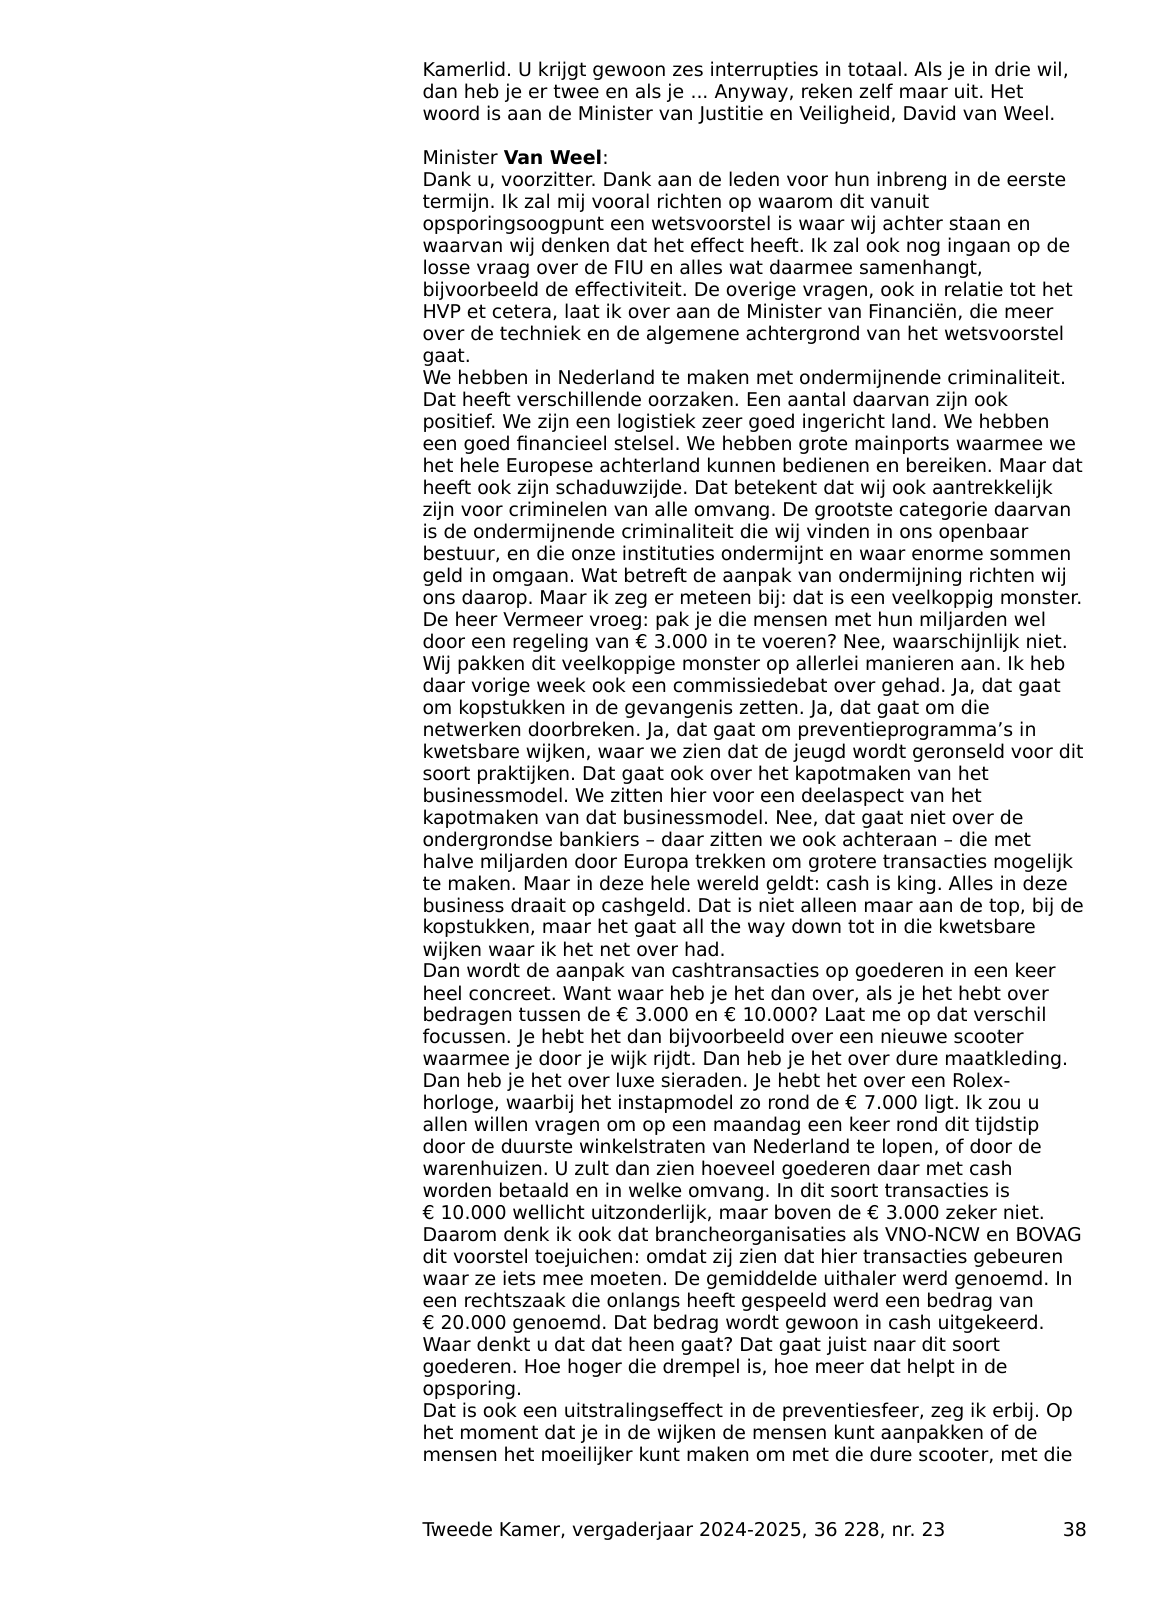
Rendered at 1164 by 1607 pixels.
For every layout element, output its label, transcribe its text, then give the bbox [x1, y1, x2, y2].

text We hebben in Nederland te maken met ondermijnende criminaliteit. Dat heeft verschillende oorzaken. Een aantal daarvan zijn ook positief. We zijn een logistiek zeer goed ingericht land. We hebben een goed financieel stelsel. We hebben grote mainports waarmee we het hele Europese achterland kunnen bedienen en bereiken. Maar dat heeft ook zijn schaduwzijde. Dat betekent dat wij ook aantrekkelijk zijn voor criminelen van alle omvang. De grootste categorie daarvan is de ondermijnende criminaliteit die wij vinden in ons openbaar bestuur, en die onze instituties ondermijnt en waar enorme sommen geld in omgaan. Wat betreft de aanpak van ondermijning richten wij ons daarop. Maar ik zeg er meteen bij: dat is een veelkoppig monster. De heer Vermeer vroeg: pak je die mensen met hun miljarden wel door een regeling van € 3.000 in te voeren? Nee, waarschijnlijk niet. Wij pakken dit veelkoppige monster op allerlei manieren aan. Ik heb daar vorige week ook een commissiedebat over gehad. Ja, dat gaat om kopstukken in de gevangenis zetten. Ja, dat gaat om die netwerken doorbreken. Ja, dat gaat om preventieprogramma’s in kwetsbare wijken, waar we zien dat de jeugd wordt geronseld voor dit soort praktijken. Dat gaat ook over het kapotmaken van het businessmodel. We zitten hier voor een deelaspect van het kapotmaken van dat businessmodel. Nee, dat gaat niet over de ondergrondse bankiers – daar zitten we ook achteraan – die met halve miljarden door Europa trekken om grotere transacties mogelijk te maken. Maar in deze hele wereld geldt: cash is king. Alles in deze business draait op cashgeld. Dat is niet alleen maar aan de top, bij de kopstukken, maar het gaat all the way down tot in die kwetsbare wijken waar ik het net over had. [422, 367, 1087, 960]
text Minister Van Weel: [422, 147, 1087, 169]
text Dat is ook een uitstralingseffect in de preventiesfeer, zeg ik erbij. Op het moment dat je in de wijken de mensen kunt aanpakken of de mensen het moeilijker kunt maken om met die dure scooter, met die [422, 1400, 1087, 1466]
text Dan wordt de aanpak van cashtransacties op goederen in een keer heel concreet. Want waar heb je het dan over, als je het hebt over bedragen tussen de € 3.000 en € 10.000? Laat me op dat verschil focussen. Je hebt het dan bijvoorbeeld over een nieuwe scooter waarmee je door je wijk rijdt. Dan heb je het over dure maatkleding. Dan heb je het over luxe sieraden. Je hebt het over een Rolex-horloge, waarbij het instapmodel zo rond de € 7.000 ligt. Ik zou u allen willen vragen om op een maandag een keer rond dit tijdstip door de duurste winkelstraten van Nederland te lopen, of door de warenhuizen. U zult dan zien hoeveel goederen daar met cash worden betaald en in welke omvang. In dit soort transacties is € 10.000 wellicht uitzonderlijk, maar boven de € 3.000 zeker niet. Daarom denk ik ook dat brancheorganisaties als VNO-NCW en BOVAG dit voorstel toejuichen: omdat zij zien dat hier transacties gebeuren waar ze iets mee moeten. De gemiddelde uithaler werd genoemd. In een rechtszaak die onlangs heeft gespeeld werd een bedrag van € 20.000 genoemd. Dat bedrag wordt gewoon in cash uitgekeerd. Waar denkt u dat dat heen gaat? Dat gaat juist naar dit soort goederen. Hoe hoger die drempel is, hoe meer dat helpt in de opsporing. [422, 960, 1087, 1400]
text Kamerlid. U krijgt gewoon zes interrupties in totaal. Als je in drie wil, dan heb je er twee en als je ... Anyway, reken zelf maar uit. Het woord is aan de Minister van Justitie en Veiligheid, David van Weel. [422, 59, 1087, 125]
text Dank u, voorzitter. Dank aan de leden voor hun inbreng in de eerste termijn. Ik zal mij vooral richten op waarom dit vanuit opsporingsoogpunt een wetsvoorstel is waar wij achter staan en waarvan wij denken dat het effect heeft. Ik zal ook nog ingaan op de losse vraag over de FIU en alles wat daarmee samenhangt, bijvoorbeeld de effectiviteit. De overige vragen, ook in relatie tot het HVP et cetera, laat ik over aan de Minister van Financiën, die meer over de techniek en de algemene achtergrond van het wetsvoorstel gaat. [422, 169, 1087, 367]
